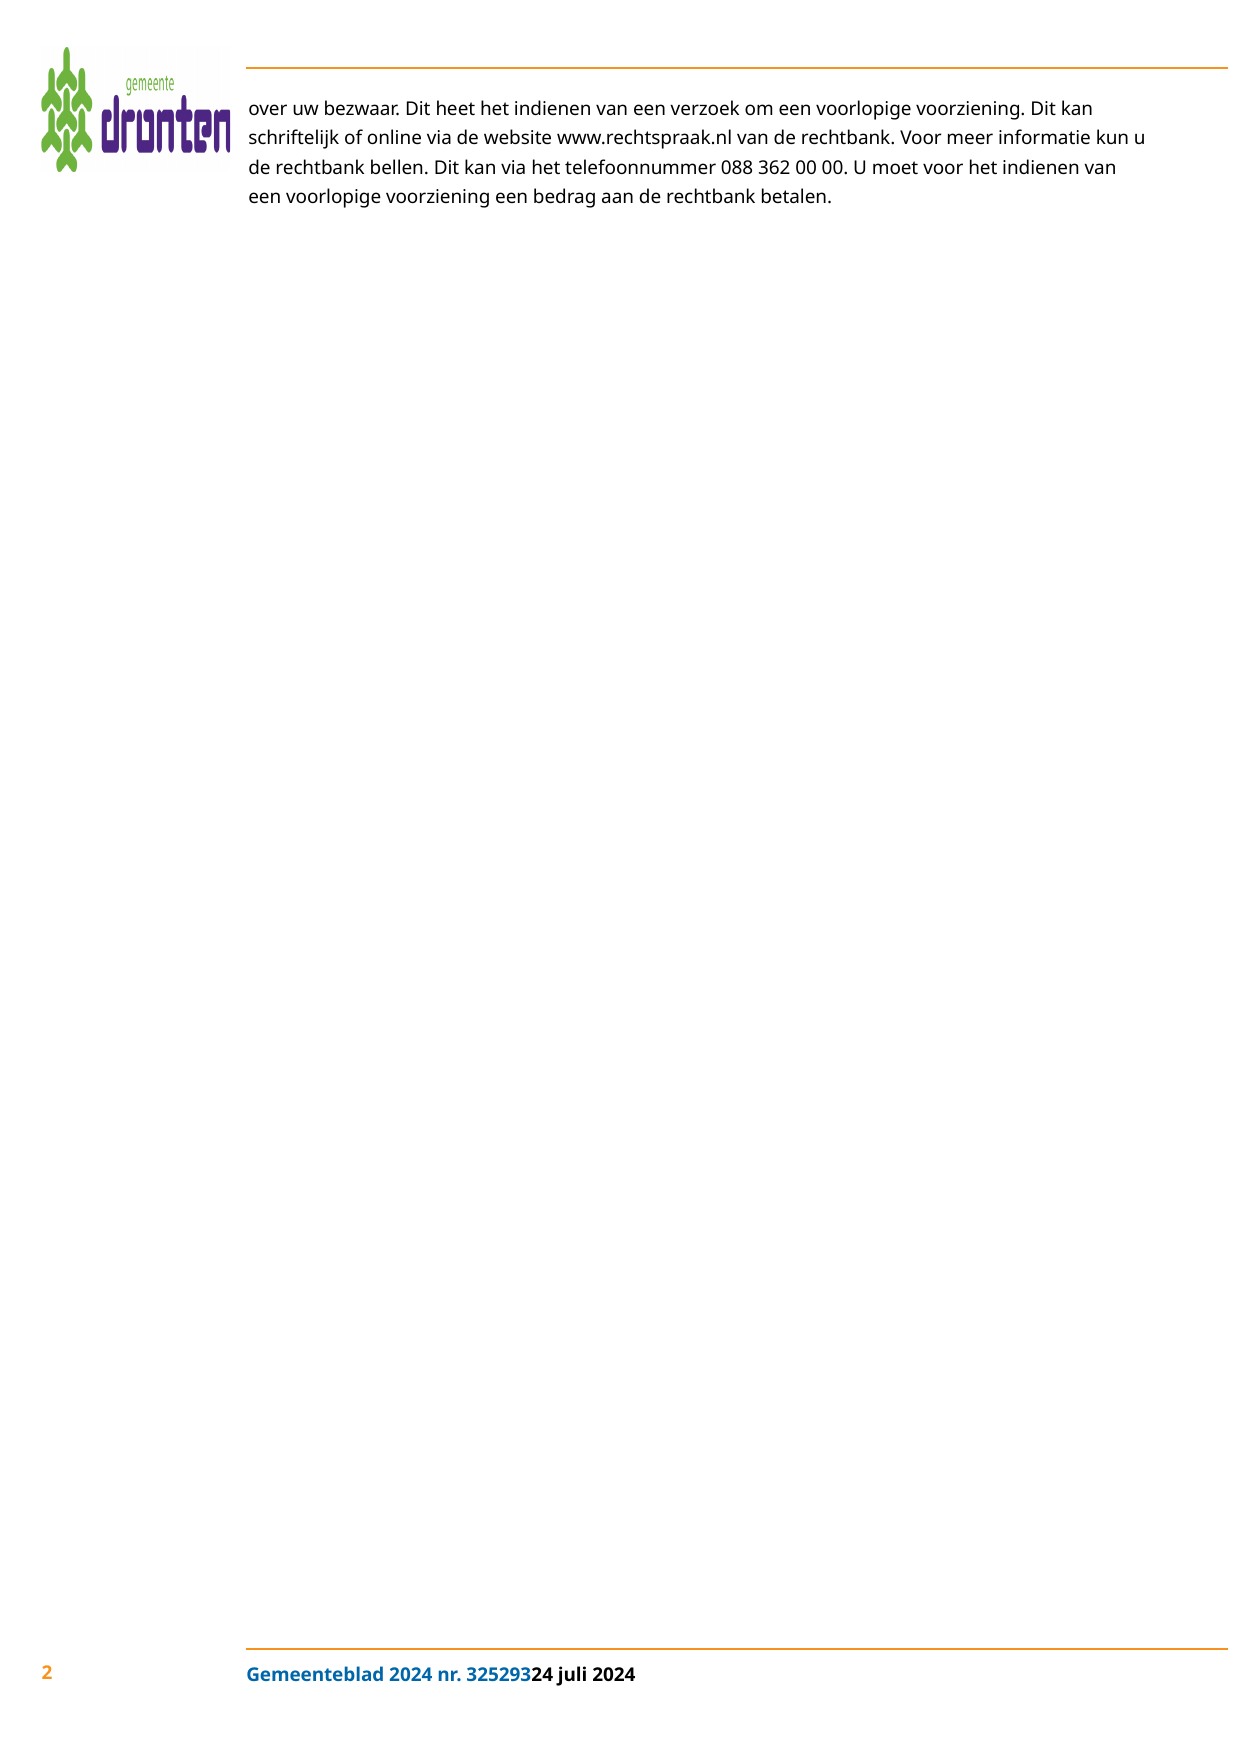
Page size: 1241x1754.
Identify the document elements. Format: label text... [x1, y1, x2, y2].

picture [41, 47, 231, 172]
text over uw bezwaar. Dit heet het indienen van een verzoek om een voorlopige voorziening. Dit kan schriftelijk of online via de website www.rechtspraak.nl van de rechtbank. Voor meer informatie kun u de rechtbank bellen. Dit kan via het telefoonnummer 088 362 00 00. U moet voor het indienen van een voorlopige voorziening een bedrag aan de rechtbank betalen. [248, 95, 1152, 209]
